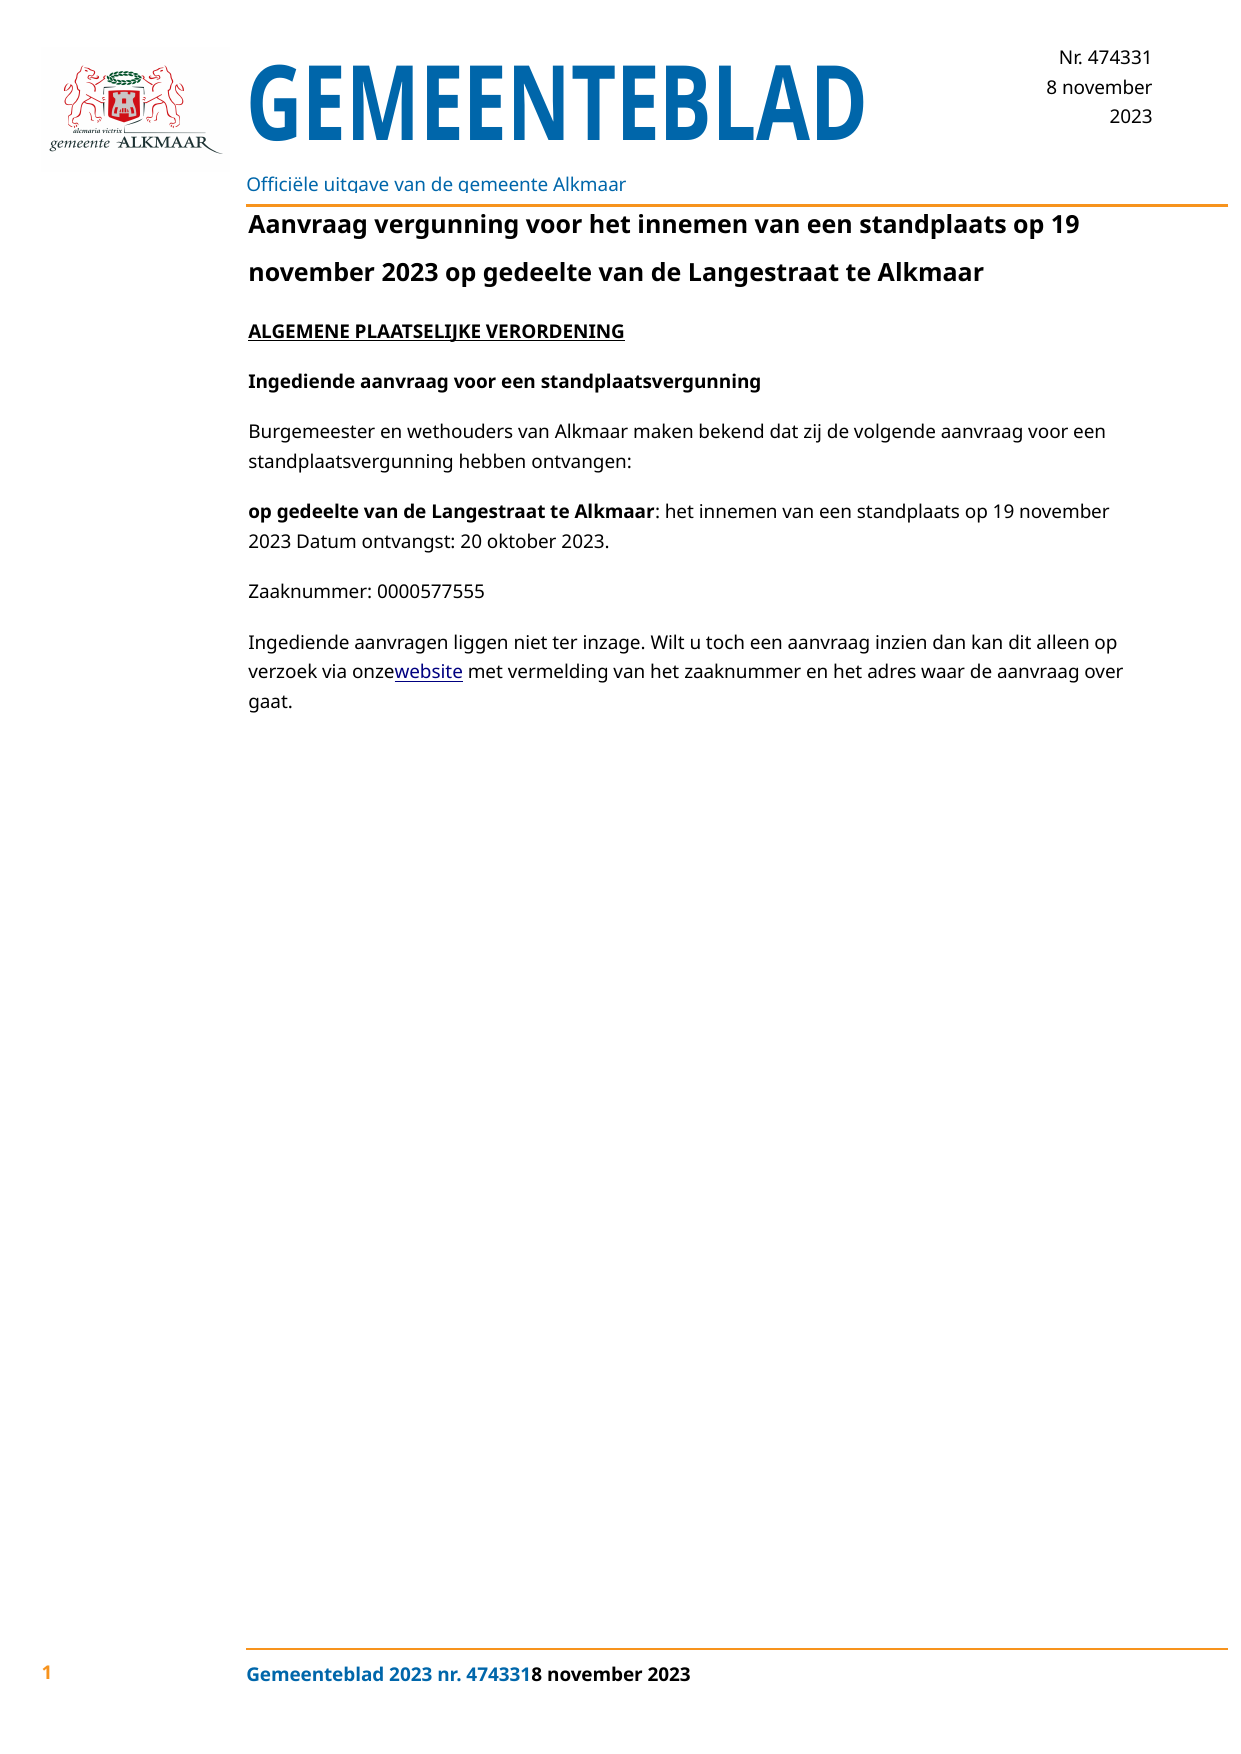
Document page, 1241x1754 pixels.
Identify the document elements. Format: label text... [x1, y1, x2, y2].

picture [41, 47, 231, 172]
text Ingediende aanvragen liggen niet ter inzage. Wilt u toch een aanvraag inzien dan kan dit alleen op verzoek via onzewebsite met vermelding van het zaaknummer en het adres waar de aanvraag over gaat. [248, 629, 1152, 714]
text op gedeelte van de Langestraat te Alkmaar: het innemen van een standplaats op 19 november 2023 Datum ontvangst: 20 oktober 2023. [248, 499, 1152, 554]
text Burgemeester en wethouders van Alkmaar maken bekend dat zij de volgende aanvraag voor een standplaatsvergunning hebben ontvangen: [248, 419, 1152, 474]
text Ingediende aanvraag voor een standplaatsvergunning [248, 368, 1152, 394]
text ALGEMENE PLAATSELIJKE VERORDENING [248, 318, 1152, 344]
text Aanvraag vergunning voor het innemen van een standplaats op 19 november 2023 op gedeelte van de Langestraat te Alkmaar [248, 207, 1152, 288]
text Zaaknummer: 0000577555 [248, 579, 1152, 604]
